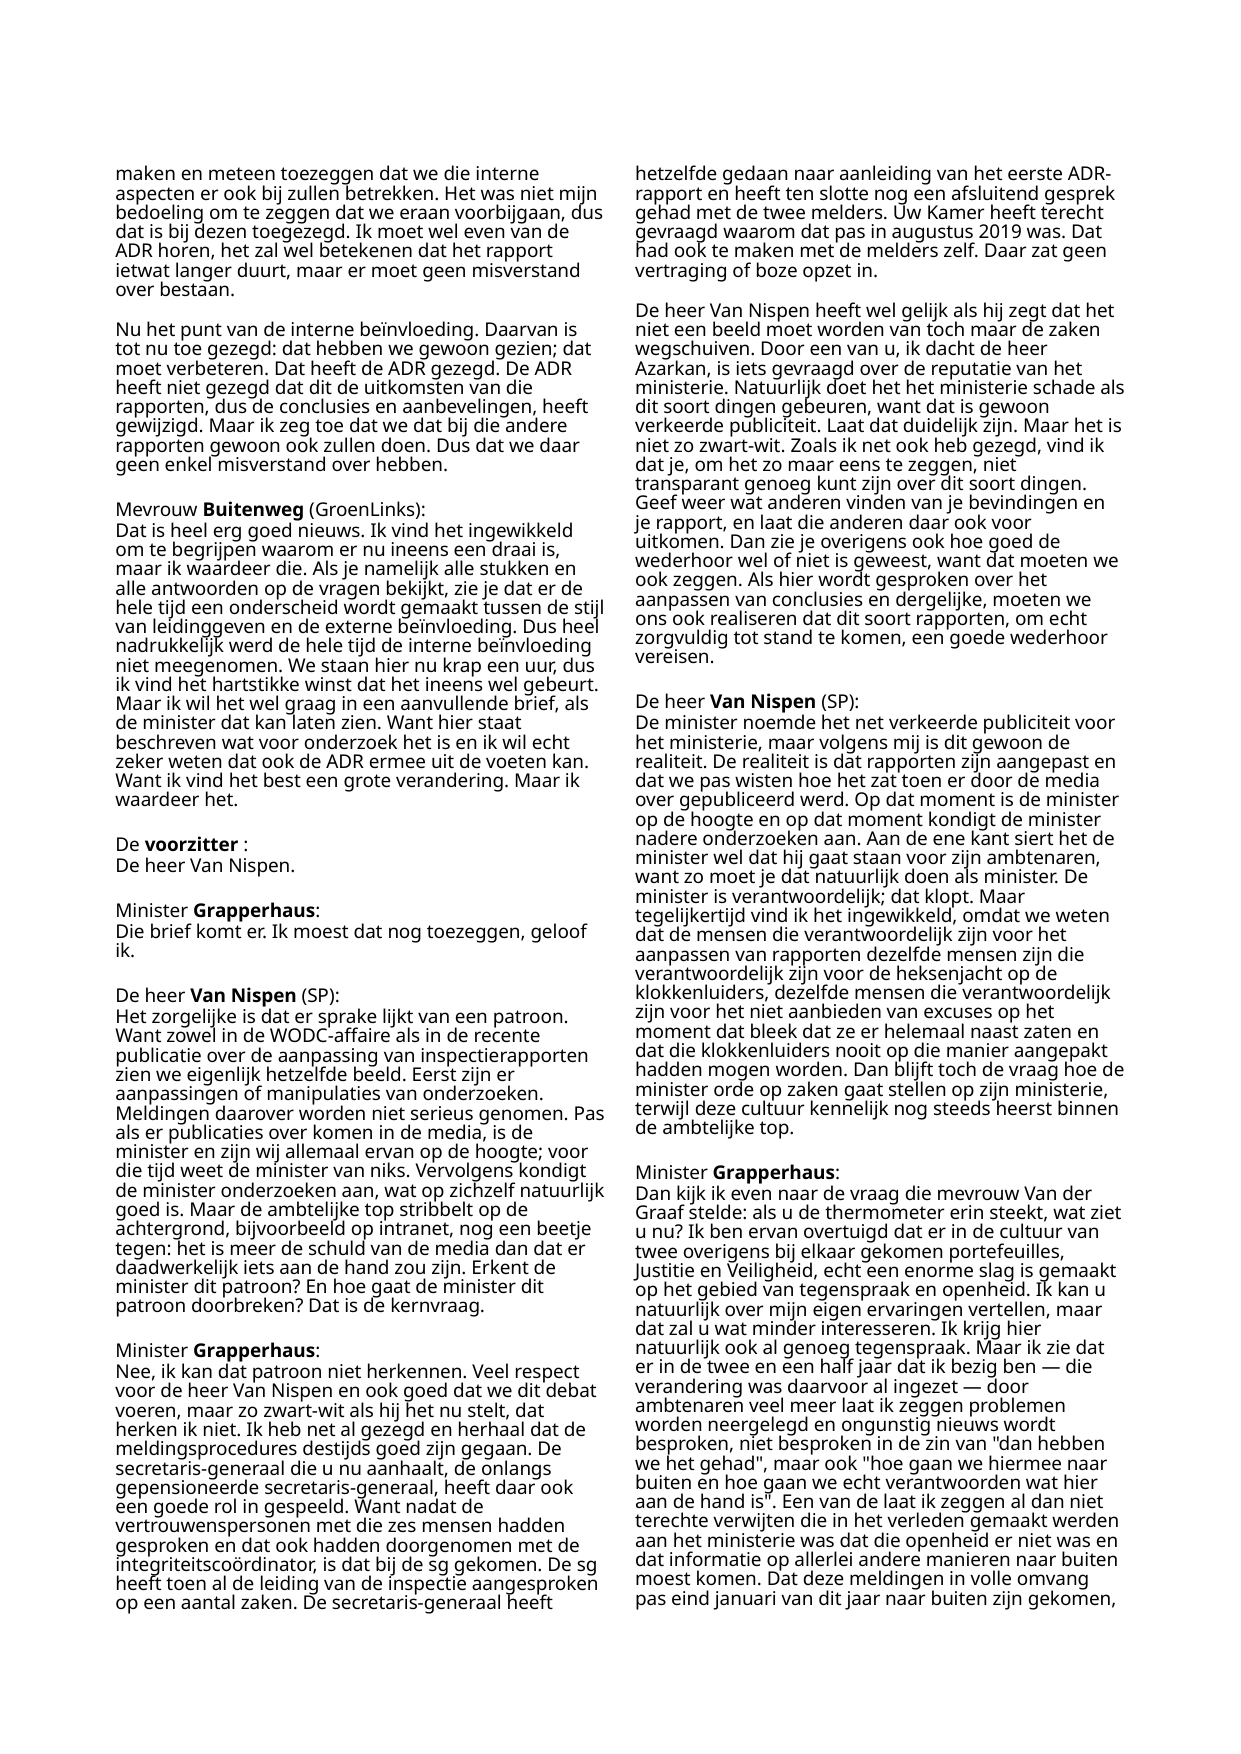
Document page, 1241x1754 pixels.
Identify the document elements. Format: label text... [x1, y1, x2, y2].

text De heer Van Nispen heeft wel gelijk als hij zegt dat het niet een beeld moet worden van toch maar de zaken wegschuiven. Door een van u, ik dacht de heer Azarkan, is iets gevraagd over de reputatie van het ministerie. Natuurlijk doet het het ministerie schade als dit soort dingen gebeuren, want dat is gewoon verkeerde publiciteit. Laat dat duidelijk zijn. Maar het is niet zo zwart-wit. Zoals ik net ook heb gezegd, vind ik dat je, om het zo maar eens te zeggen, niet transparant genoeg kunt zijn over dit soort dingen. Geef weer wat anderen vinden van je bevindingen en je rapport, en laat die anderen daar ook voor uitkomen. Dan zie je overigens ook hoe goed de wederhoor wel of niet is geweest, want dat moeten we ook zeggen. Als hier wordt gesproken over het aanpassen van conclusies en dergelijke, moeten we ons ook realiseren dat dit soort rapporten, om echt zorgvuldig tot stand te komen, een goede wederhoor vereisen. [635, 302, 1125, 668]
text Nee, ik kan dat patroon niet herkennen. Veel respect voor de heer Van Nispen en ook goed dat we dit debat voeren, maar zo zwart-wit als hij het nu stelt, dat herken ik niet. Ik heb net al gezegd en herhaal dat de meldingsprocedures destijds goed zijn gegaan. De secretaris-generaal die u nu aanhaalt, de onlangs gepensioneerde secretaris-generaal, heeft daar ook een goede rol in gespeeld. Want nadat de vertrouwenspersonen met die zes mensen hadden gesproken en dat ook hadden doorgenomen met de integriteitscoördinator, is dat bij de sg gekomen. De sg heeft toen al de leiding van de inspectie aangesproken op een aantal zaken. De secretaris-generaal heeft [115, 1363, 605, 1614]
text Die brief komt er. Ik moest dat nog toezeggen, geloof ik. [115, 923, 605, 962]
text Minister Grapperhaus: [635, 1159, 1125, 1185]
text De voorzitter : [115, 832, 605, 857]
text Dan kijk ik even naar de vraag die mevrouw Van der Graaf stelde: als u de thermometer erin steekt, wat ziet u nu? Ik ben ervan overtuigd dat er in de cultuur van twee overigens bij elkaar gekomen portefeuilles, Justitie en Veiligheid, echt een enorme slag is gemaakt op het gebied van tegenspraak en openheid. Ik kan u natuurlijk over mijn eigen ervaringen vertellen, maar dat zal u wat minder interesseren. Ik krijg hier natuurlijk ook al genoeg tegenspraak. Maar ik zie dat er in de twee en een half jaar dat ik bezig ben — die verandering was daarvoor al ingezet — door ambtenaren veel meer laat ik zeggen problemen worden neergelegd en ongunstig nieuws wordt besproken, niet besproken in de zin van "dan hebben we het gehad", maar ook "hoe gaan we hiermee naar buiten en hoe gaan we echt verantwoorden wat hier aan de hand is". Een van de laat ik zeggen al dan niet terechte verwijten die in het verleden gemaakt werden aan het ministerie was dat die openheid er niet was en dat informatie op allerlei andere manieren naar buiten moest komen. Dat deze meldingen in volle omvang pas eind januari van dit jaar naar buiten zijn gekomen, [635, 1185, 1125, 1609]
text Mevrouw Buitenweg (GroenLinks): [115, 496, 605, 522]
text Nu het punt van de interne beïnvloeding. Daarvan is tot nu toe gezegd: dat hebben we gewoon gezien; dat moet verbeteren. Dat heeft de ADR gezegd. De ADR heeft niet gezegd dat dit de uitkomsten van die rapporten, dus de conclusies en aanbevelingen, heeft gewijzigd. Maar ik zeg toe dat we dat bij die andere rapporten gewoon ook zullen doen. Dus dat we daar geen enkel misverstand over hebben. [115, 321, 605, 475]
text De minister noemde het net verkeerde publiciteit voor het ministerie, maar volgens mij is dit gewoon de realiteit. De realiteit is dat rapporten zijn aangepast en dat we pas wisten hoe het zat toen er door de media over gepubliceerd werd. Op dat moment is de minister op de hoogte en op dat moment kondigt de minister nadere onderzoeken aan. Aan de ene kant siert het de minister wel dat hij gaat staan voor zijn ambtenaren, want zo moet je dat natuurlijk doen als minister. De minister is verantwoordelijk; dat klopt. Maar tegelijkertijd vind ik het ingewikkeld, omdat we weten dat de mensen die verantwoordelijk zijn voor het aanpassen van rapporten dezelfde mensen zijn die verantwoordelijk zijn voor de heksenjacht op de klokkenluiders, dezelfde mensen die verantwoordelijk zijn voor het niet aanbieden van excuses op het moment dat bleek dat ze er helemaal naast zaten en dat die klokkenluiders nooit op die manier aangepakt hadden mogen worden. Dan blijft toch de vraag hoe de minister orde op zaken gaat stellen op zijn ministerie, terwijl deze cultuur kennelijk nog steeds heerst binnen de ambtelijke top. [635, 714, 1125, 1138]
text Dat is heel erg goed nieuws. Ik vind het ingewikkeld om te begrijpen waarom er nu ineens een draai is, maar ik waardeer die. Als je namelijk alle stukken en alle antwoorden op de vragen bekijkt, zie je dat er de hele tijd een onderscheid wordt gemaakt tussen de stijl van leidinggeven en de externe beïnvloeding. Dus heel nadrukkelijk werd de hele tijd de interne beïnvloeding niet meegenomen. We staan hier nu krap een uur, dus ik vind het hartstikke winst dat het ineens wel gebeurt. Maar ik wil het wel graag in een aanvullende brief, als de minister dat kan laten zien. Want hier staat beschreven wat voor onderzoek het is en ik wil echt zeker weten dat ook de ADR ermee uit de voeten kan. Want ik vind het best een grote verandering. Maar ik waardeer het. [115, 522, 605, 811]
text hetzelfde gedaan naar aanleiding van het eerste ADR-rapport en heeft ten slotte nog een afsluitend gesprek gehad met de twee melders. Uw Kamer heeft terecht gevraagd waarom dat pas in augustus 2019 was. Dat had ook te maken met de melders zelf. Daar zat geen vertraging of boze opzet in. [635, 165, 1125, 281]
text maken en meteen toezeggen dat we die interne aspecten er ook bij zullen betrekken. Het was niet mijn bedoeling om te zeggen dat we eraan voorbijgaan, dus dat is bij dezen toegezegd. Ik moet wel even van de ADR horen, het zal wel betekenen dat het rapport ietwat langer duurt, maar er moet geen misverstand over bestaan. [115, 165, 605, 300]
text Het zorgelijke is dat er sprake lijkt van een patroon. Want zowel in de WODC-affaire als in de recente publicatie over de aanpassing van inspectierapporten zien we eigenlijk hetzelfde beeld. Eerst zijn er aanpassingen of manipulaties van onderzoeken. Meldingen daarover worden niet serieus genomen. Pas als er publicaties over komen in de media, is de minister en zijn wij allemaal ervan op de hoogte; voor die tijd weet de minister van niks. Vervolgens kondigt de minister onderzoeken aan, wat op zichzelf natuurlijk goed is. Maar de ambtelijke top stribbelt op de achtergrond, bijvoorbeeld op intranet, nog een beetje tegen: het is meer de schuld van de media dan dat er daadwerkelijk iets aan de hand zou zijn. Erkent de minister dit patroon? En hoe gaat de minister dit patroon doorbreken? Dat is de kernvraag. [115, 1008, 605, 1317]
text De heer Van Nispen (SP): [115, 982, 605, 1008]
text De heer Van Nispen (SP): [635, 689, 1125, 714]
text Minister Grapperhaus: [115, 897, 605, 923]
text De heer Van Nispen. [115, 857, 605, 877]
text Minister Grapperhaus: [115, 1337, 605, 1363]
